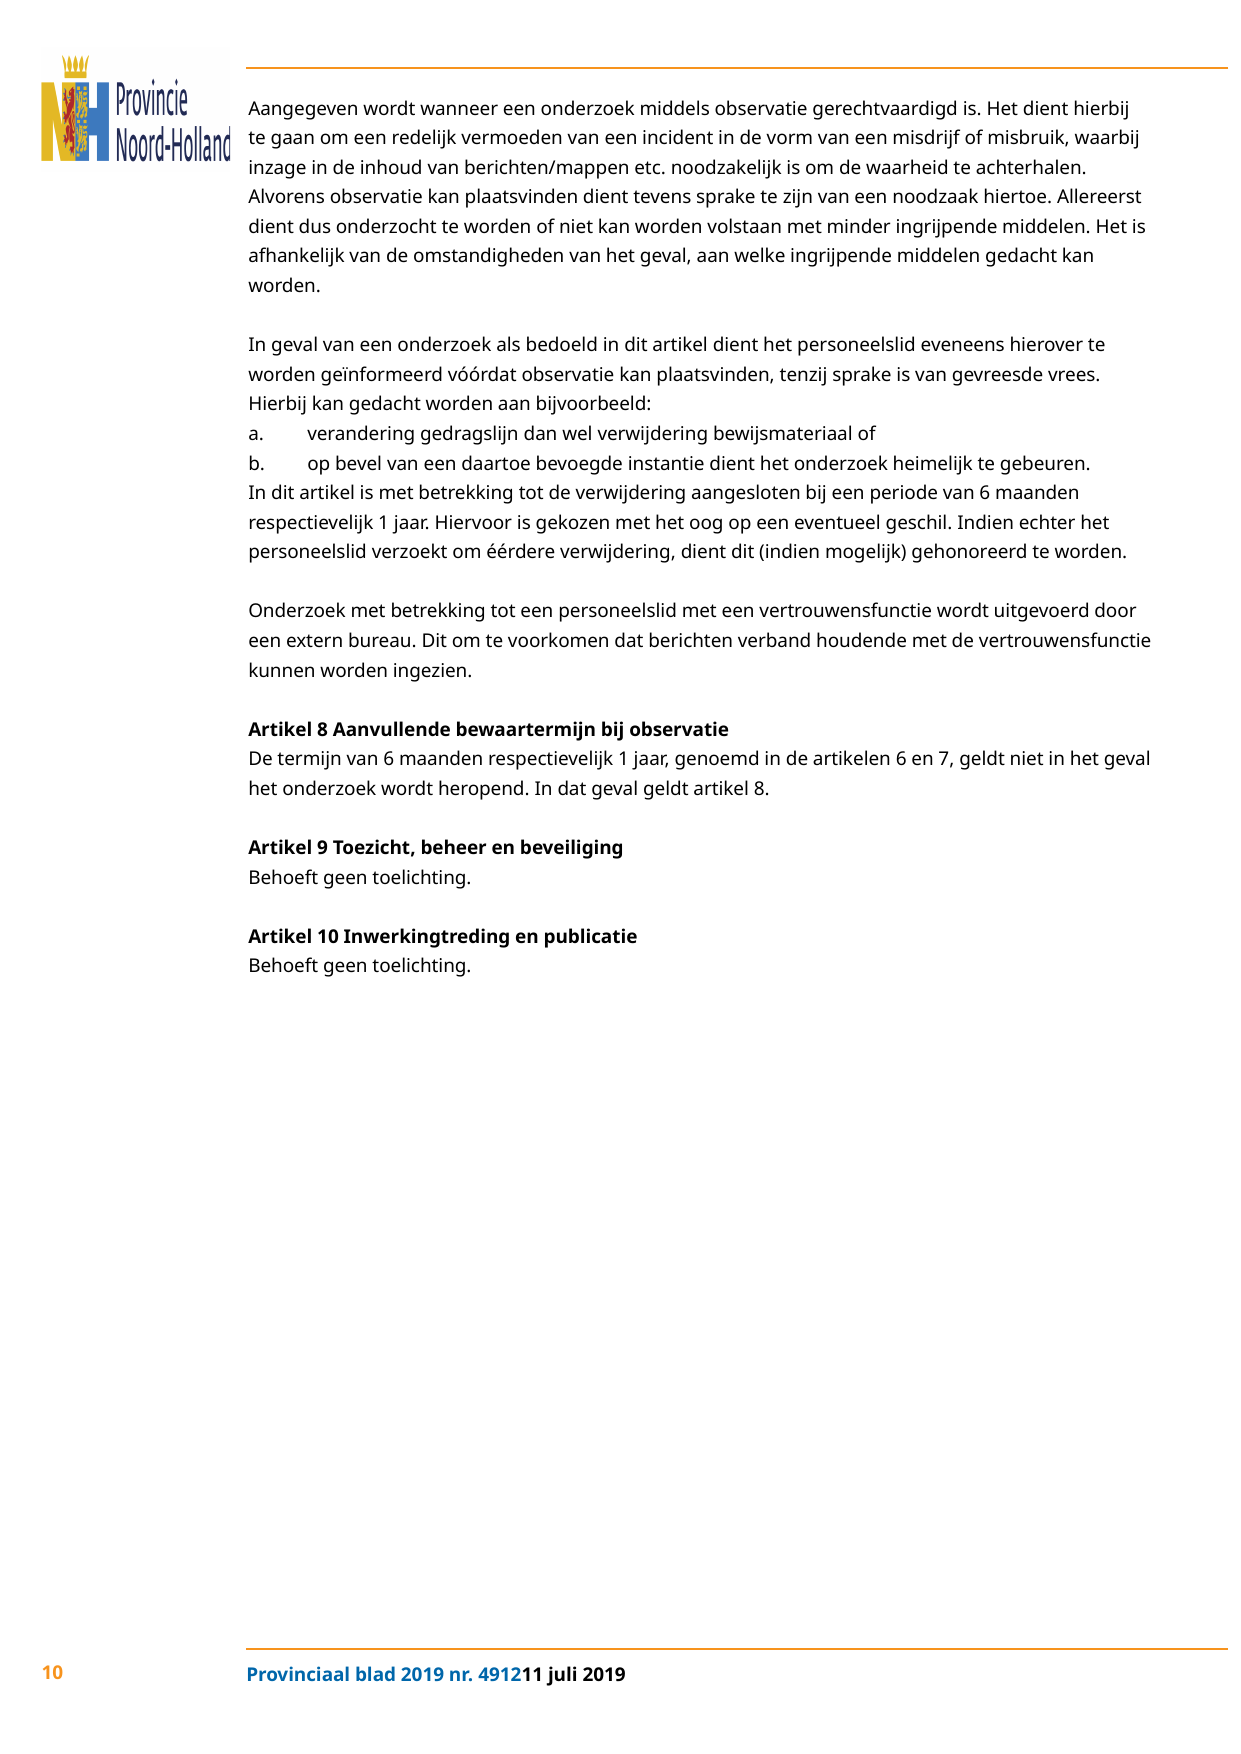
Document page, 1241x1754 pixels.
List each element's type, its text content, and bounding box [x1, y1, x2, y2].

text Onderzoek met betrekking tot een personeelslid met een vertrouwensfunctie wordt uitgevoerd door een extern bureau. Dit om te voorkomen dat berichten verband houdende met de vertrouwensfunctie kunnen worden ingezien. [248, 598, 1152, 683]
text In dit artikel is met betrekking tot de verwijdering aangesloten bij een periode van 6 maanden respectievelijk 1 jaar. Hiervoor is gekozen met het oog op een eventueel geschil. Indien echter het personeelslid verzoekt om éérdere verwijdering, dient dit (indien mogelijk) gehonoreerd te worden. [248, 479, 1152, 564]
text Artikel 8 Aanvullende bewaartermijn bij observatie [248, 716, 1152, 742]
text Behoeft geen toelichting. [248, 953, 1152, 978]
text Artikel 9 Toezicht, beheer en beveiliging [248, 834, 1152, 860]
text Artikel 10 Inwerkingtreding en publicatie [248, 923, 1152, 949]
text Aangegeven wordt wanneer een onderzoek middels observatie gerechtvaardigd is. Het dient hierbij te gaan om een redelijk vermoeden van een incident in de vorm van een misdrijf of misbruik, waarbij inzage in de inhoud van berichten/mappen etc. noodzakelijk is om de waarheid te achterhalen. Alvorens observatie kan plaatsvinden dient tevens sprake te zijn van een noodzaak hiertoe. Allereerst dient dus onderzocht te worden of niet kan worden volstaan met minder ingrijpende middelen. Het is afhankelijk van de omstandigheden van het geval, aan welke ingrijpende middelen gedacht kan worden. [248, 95, 1152, 298]
picture [41, 47, 231, 172]
text Behoeft geen toelichting. [248, 864, 1152, 890]
list verandering gedragslijn dan wel verwijdering bewijsmateriaal of [248, 420, 1152, 446]
text De termijn van 6 maanden respectievelijk 1 jaar, genoemd in de artikelen 6 en 7, geldt niet in het geval het onderzoek wordt heropend. In dat geval geldt artikel 8. [248, 746, 1152, 801]
text In geval van een onderzoek als bedoeld in dit artikel dient het personeelslid eveneens hierover te worden geïnformeerd vóórdat observatie kan plaatsvinden, tenzij sprake is van gevreesde vrees. Hierbij kan gedacht worden aan bijvoorbeeld: [248, 331, 1152, 416]
list op bevel van een daartoe bevoegde instantie dient het onderzoek heimelijk te gebeuren. [248, 450, 1152, 476]
